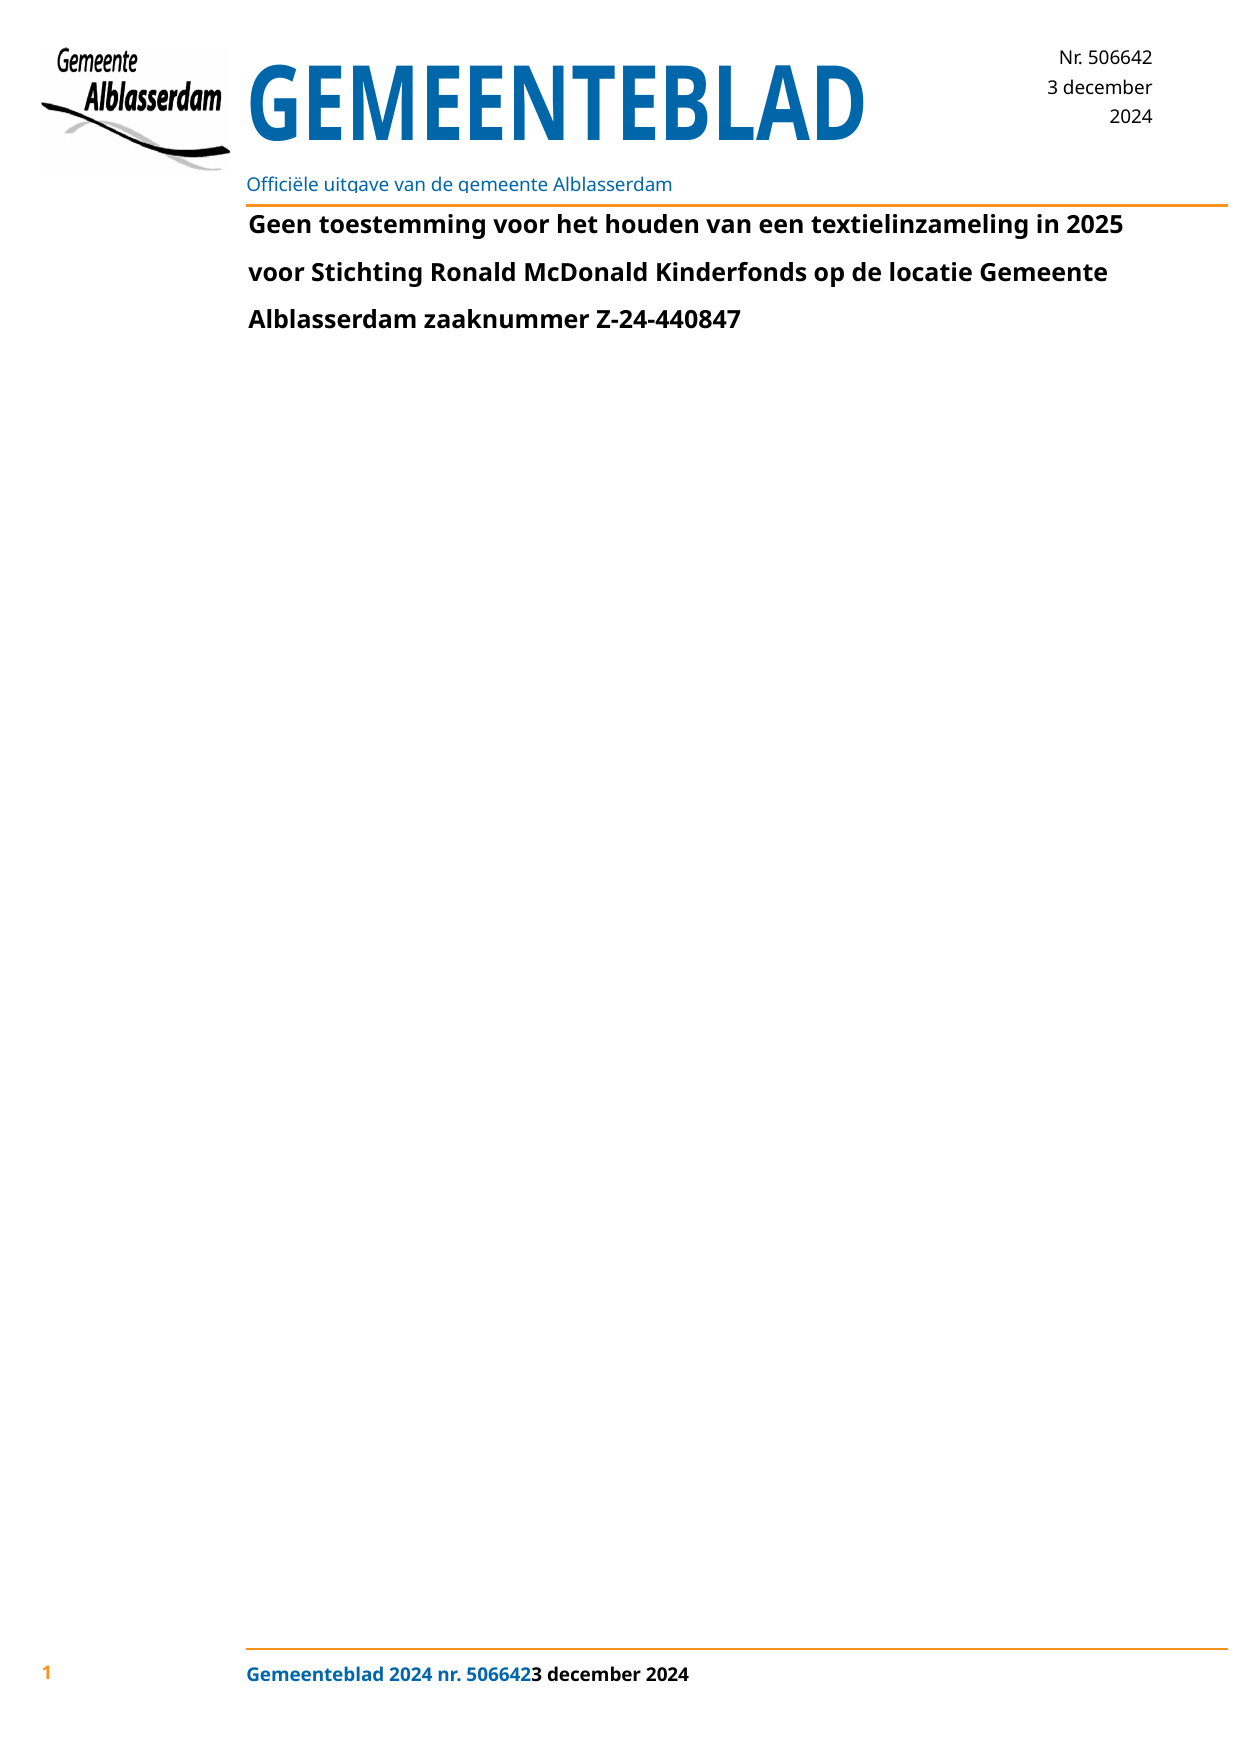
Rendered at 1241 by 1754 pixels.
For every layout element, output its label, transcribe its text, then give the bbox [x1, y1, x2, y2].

text Geen toestemming voor het houden van een textielinzameling in 2025 voor Stichting Ronald McDonald Kinderfonds op de locatie Gemeente Alblasserdam zaaknummer Z-24-440847 [248, 207, 1152, 336]
picture [41, 47, 231, 172]
